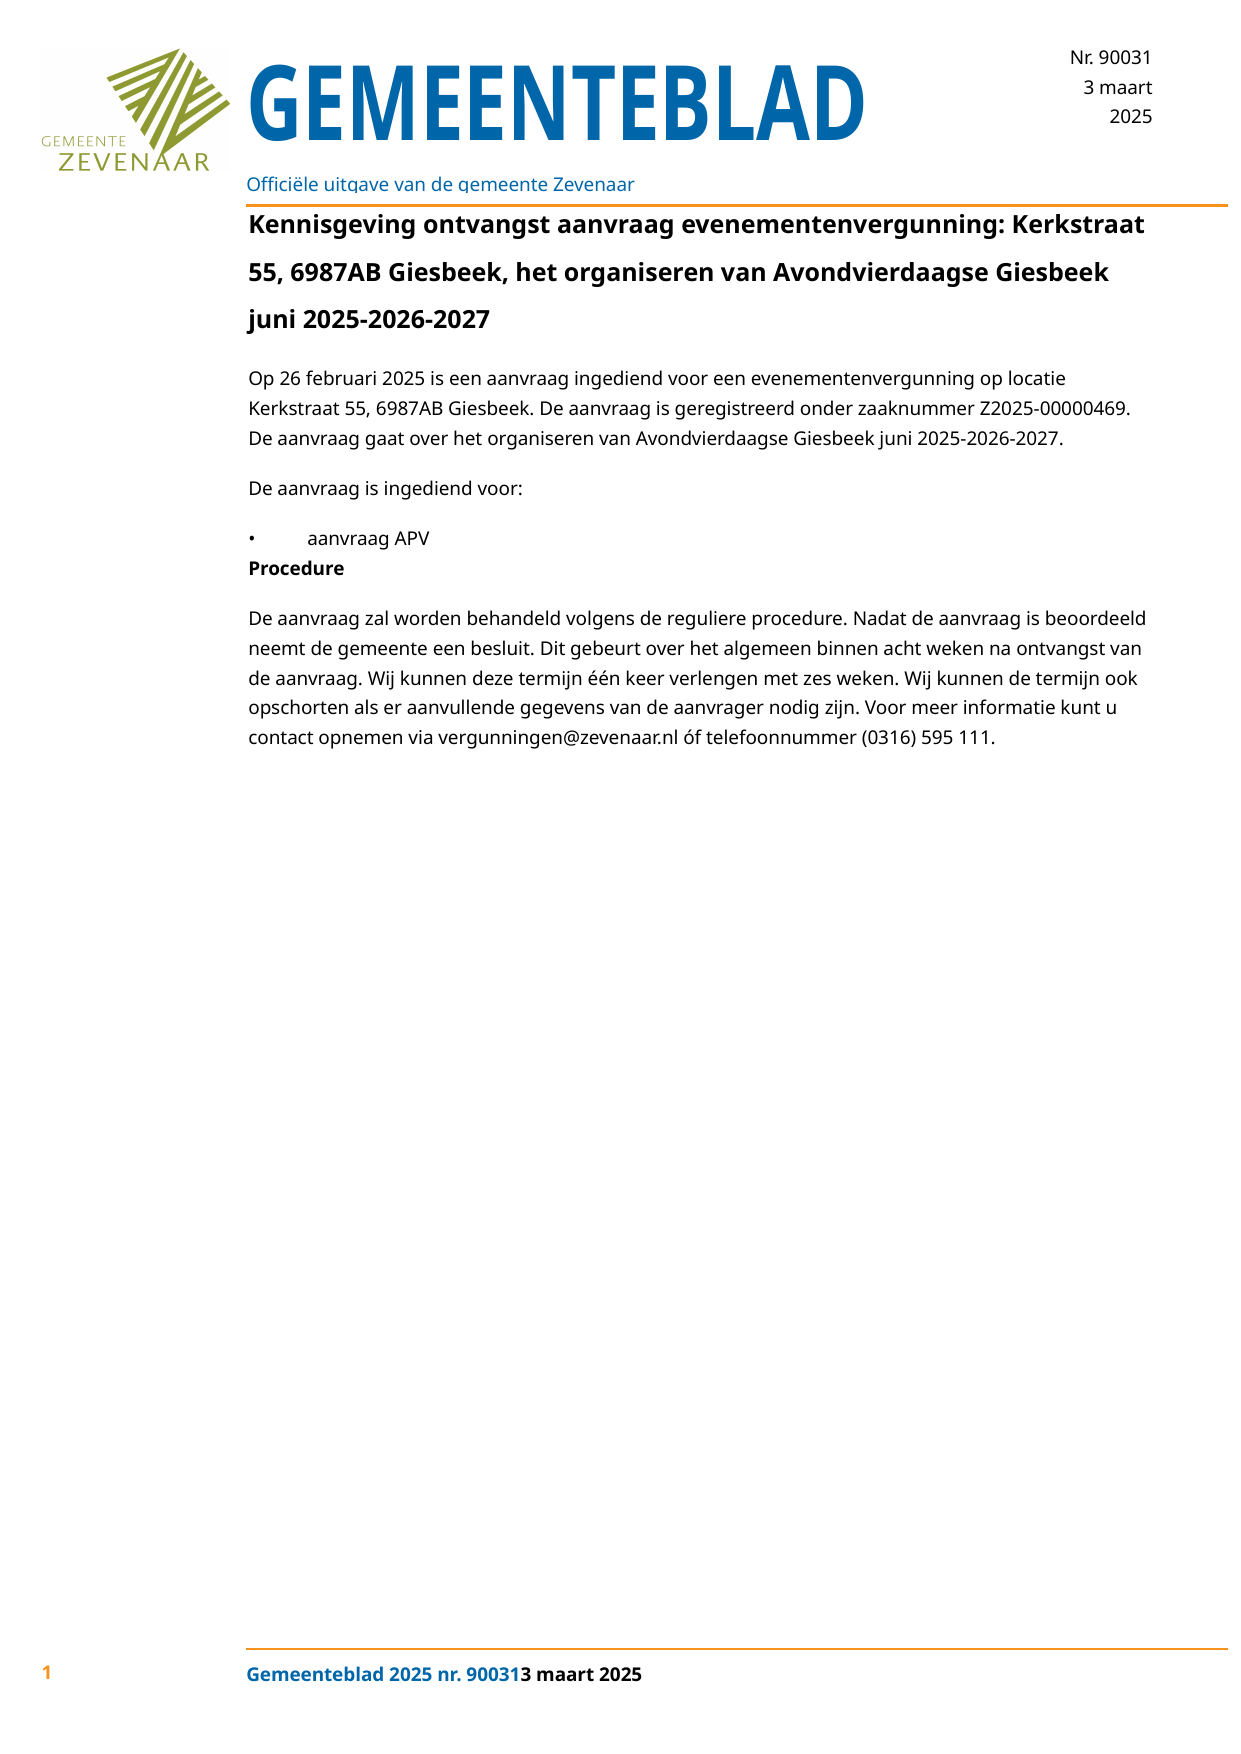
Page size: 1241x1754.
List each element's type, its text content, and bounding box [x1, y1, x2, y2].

text Procedure [248, 555, 1152, 581]
text Kennisgeving ontvangst aanvraag evenementenvergunning: Kerkstraat 55, 6987AB Giesbeek, het organiseren van Avondvierdaagse Giesbeek juni 2025-2026-2027 [248, 207, 1152, 336]
text De aanvraag zal worden behandeld volgens de reguliere procedure. Nadat de aanvraag is beoordeeld neemt de gemeente een besluit. Dit gebeurt over het algemeen binnen acht weken na ontvangst van de aanvraag. Wij kunnen deze termijn één keer verlengen met zes weken. Wij kunnen de termijn ook opschorten als er aanvullende gegevens van de aanvrager nodig zijn. Voor meer informatie kunt u contact opnemen via vergunningen@zevenaar.nl óf telefoonnummer (0316) 595 111. [248, 606, 1152, 749]
text Op 26 februari 2025 is een aanvraag ingediend voor een evenementenvergunning op locatie Kerkstraat 55, 6987AB Giesbeek. De aanvraag is geregistreerd onder zaaknummer Z2025-00000469. De aanvraag gaat over het organiseren van Avondvierdaagse Giesbeek juni 2025-2026-2027. [248, 366, 1152, 450]
picture [41, 47, 231, 172]
list aanvraag APV [248, 526, 1152, 551]
text De aanvraag is ingediend voor: [248, 475, 1152, 501]
